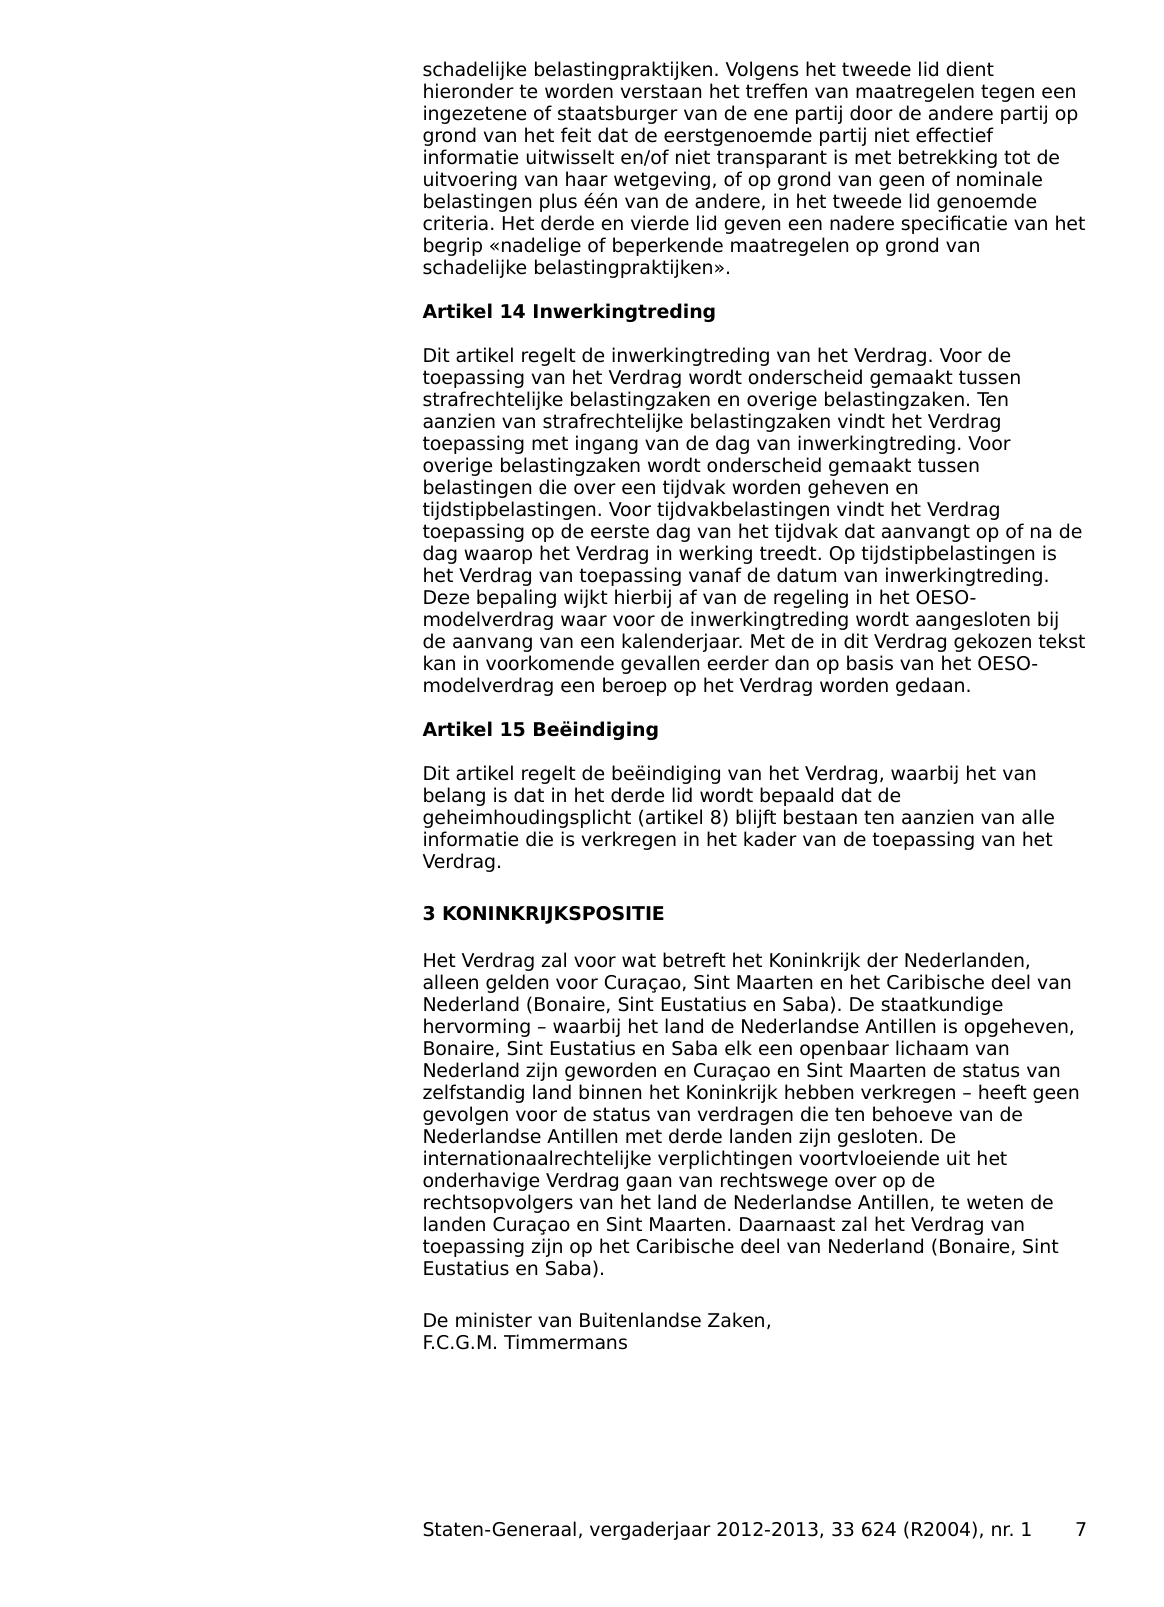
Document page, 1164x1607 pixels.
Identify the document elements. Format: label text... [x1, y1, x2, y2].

text schadelijke belastingpraktijken. Volgens het tweede lid dient hieronder te worden verstaan het treffen van maatregelen tegen een ingezetene of staatsburger van de ene partij door de andere partij op grond van het feit dat de eerstgenoemde partij niet effectief informatie uitwisselt en/of niet transparant is met betrekking tot de uitvoering van haar wetgeving, of op grond van geen of nominale belastingen plus één van de andere, in het tweede lid genoemde criteria. Het derde en vierde lid geven een nadere specificatie van het begrip «nadelige of beperkende maatregelen op grond van schadelijke belastingpraktijken». [422, 59, 1087, 279]
text De minister van Buitenlandse Zaken, F.C.G.M. Timmermans [422, 1310, 1087, 1354]
text Dit artikel regelt de beëindiging van het Verdrag, waarbij het van belang is dat in het derde lid wordt bepaald dat de geheimhoudingsplicht (artikel 8) blijft bestaan ten aanzien van alle informatie die is verkregen in het kader van de toepassing van het Verdrag. [422, 763, 1087, 873]
text Dit artikel regelt de inwerkingtreding van het Verdrag. Voor de toepassing van het Verdrag wordt onderscheid gemaakt tussen strafrechtelijke belastingzaken en overige belastingzaken. Ten aanzien van strafrechtelijke belastingzaken vindt het Verdrag toepassing met ingang van de dag van inwerkingtreding. Voor overige belastingzaken wordt onderscheid gemaakt tussen belastingen die over een tijdvak worden geheven en tijdstipbelastingen. Voor tijdvakbelastingen vindt het Verdrag toepassing op de eerste dag van het tijdvak dat aanvangt op of na de dag waarop het Verdrag in werking treedt. Op tijdstipbelastingen is het Verdrag van toepassing vanaf de datum van inwerkingtreding. Deze bepaling wijkt hierbij af van de regeling in het OESO-modelverdrag waar voor de inwerkingtreding wordt aangesloten bij de aanvang van een kalenderjaar. Met de in dit Verdrag gekozen tekst kan in voorkomende gevallen eerder dan op basis van het OESO-modelverdrag een beroep op het Verdrag worden gedaan. [422, 345, 1087, 697]
subtitle Artikel 15 Beëindiging [422, 719, 1087, 741]
subtitle Artikel 14 Inwerkingtreding [422, 301, 1087, 323]
subtitle 3 KONINKRIJKSPOSITIE [422, 903, 1087, 925]
text Het Verdrag zal voor wat betreft het Koninkrijk der Nederlanden, alleen gelden voor Curaçao, Sint Maarten en het Caribische deel van Nederland (Bonaire, Sint Eustatius en Saba). De staatkundige hervorming – waarbij het land de Nederlandse Antillen is opgeheven, Bonaire, Sint Eustatius en Saba elk een openbaar lichaam van Nederland zijn geworden en Curaçao en Sint Maarten de status van zelfstandig land binnen het Koninkrijk hebben verkregen – heeft geen gevolgen voor de status van verdragen die ten behoeve van de Nederlandse Antillen met derde landen zijn gesloten. De internationaalrechtelijke verplichtingen voortvloeiende uit het onderhavige Verdrag gaan van rechtswege over op de rechtsopvolgers van het land de Nederlandse Antillen, te weten de landen Curaçao en Sint Maarten. Daarnaast zal het Verdrag van toepassing zijn op het Caribische deel van Nederland (Bonaire, Sint Eustatius en Saba). [422, 950, 1087, 1280]
